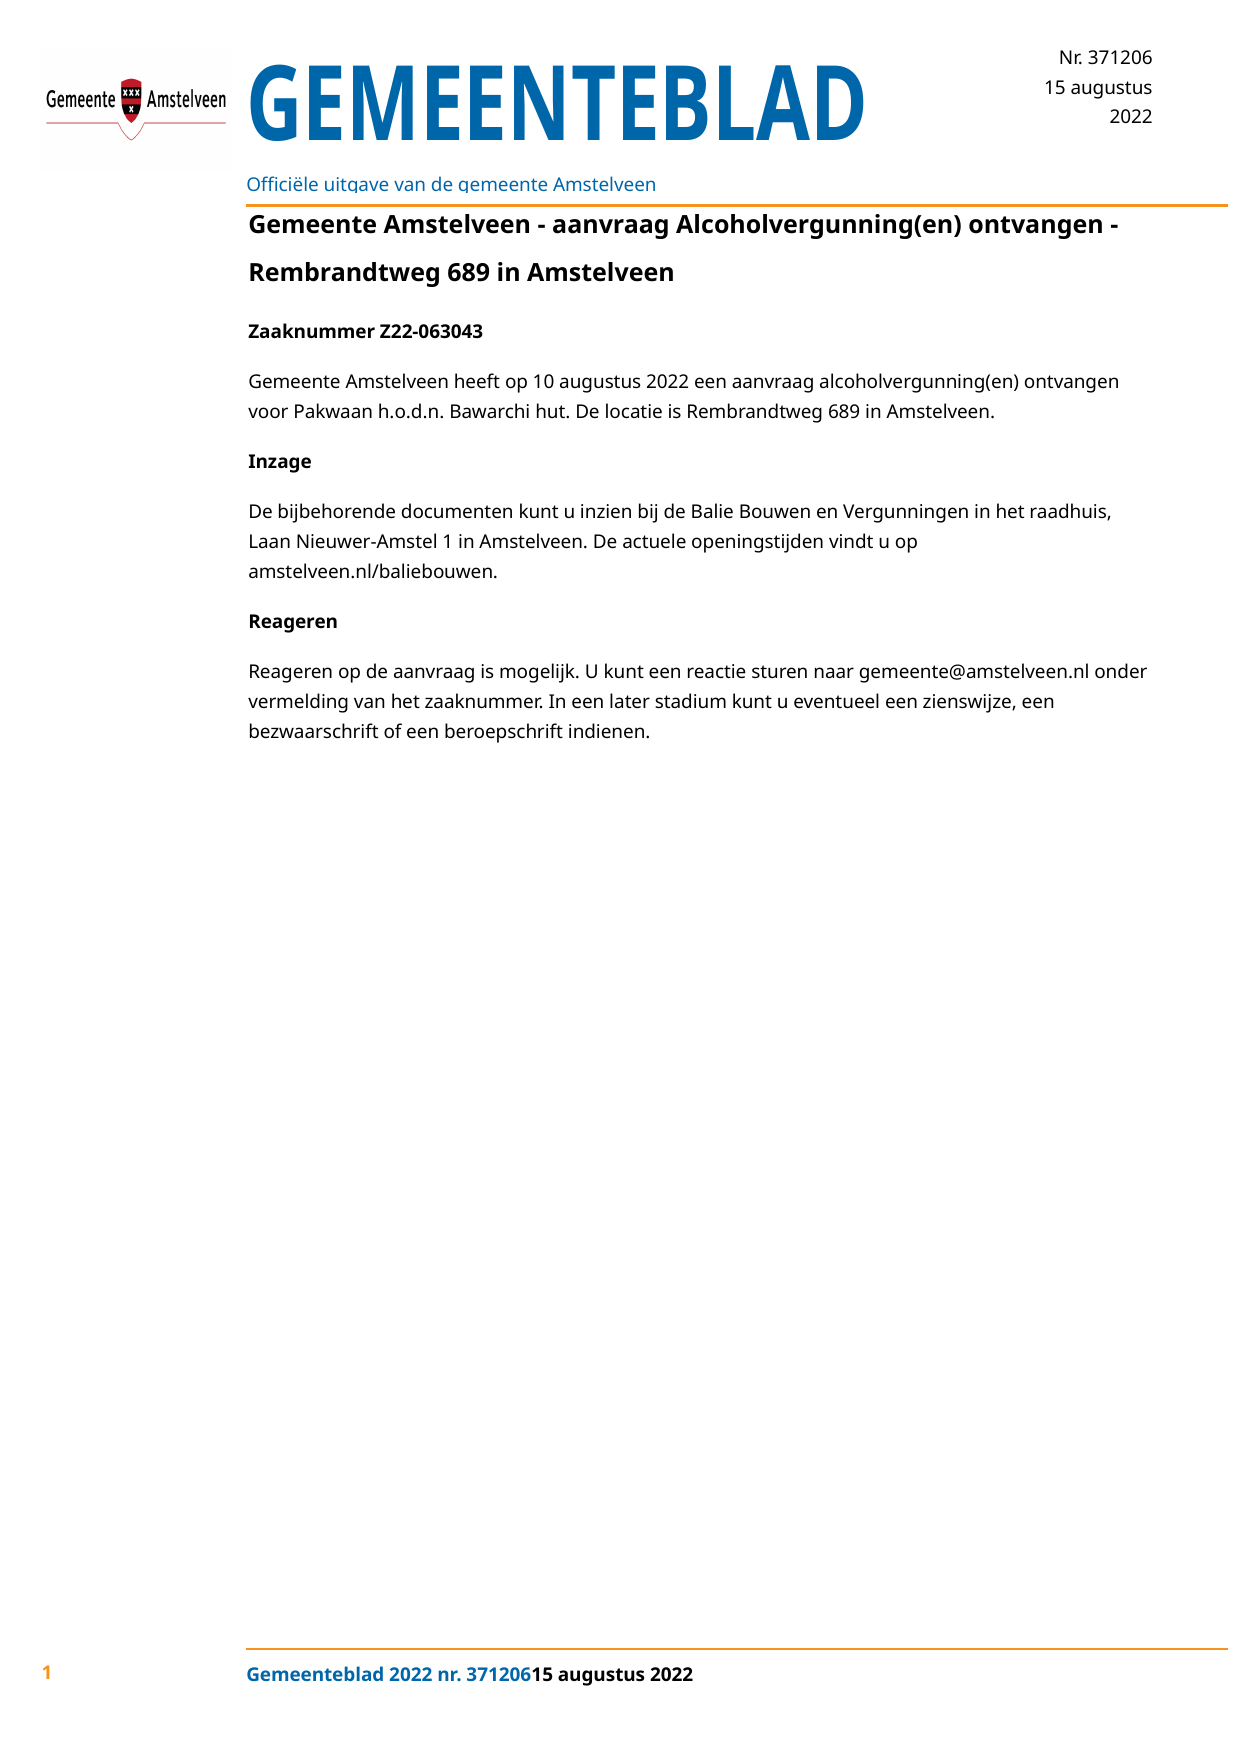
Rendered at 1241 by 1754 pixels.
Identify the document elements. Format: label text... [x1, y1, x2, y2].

text Reageren op de aanvraag is mogelijk. U kunt een reactie sturen naar gemeente@amstelveen.nl onder vermelding van het zaaknummer. In een later stadium kunt u eventueel een zienswijze, een bezwaarschrift of een beroepschrift indienen. [248, 659, 1152, 744]
text Gemeente Amstelveen - aanvraag Alcoholvergunning(en) ontvangen - Rembrandtweg 689 in Amstelveen [248, 207, 1152, 288]
text Reageren [248, 608, 1152, 634]
text Inzage [248, 448, 1152, 474]
text Zaaknummer Z22-063043 [248, 318, 1152, 344]
text Gemeente Amstelveen heeft op 10 augustus 2022 een aanvraag alcoholvergunning(en) ontvangen voor Pakwaan h.o.d.n. Bawarchi hut. De locatie is Rembrandtweg 689 in Amstelveen. [248, 368, 1152, 424]
text De bijbehorende documenten kunt u inzien bij de Balie Bouwen en Vergunningen in het raadhuis, Laan Nieuwer-Amstel 1 in Amstelveen. De actuele openingstijden vindt u op amstelveen.nl/baliebouwen. [248, 499, 1152, 584]
picture [41, 47, 231, 172]
